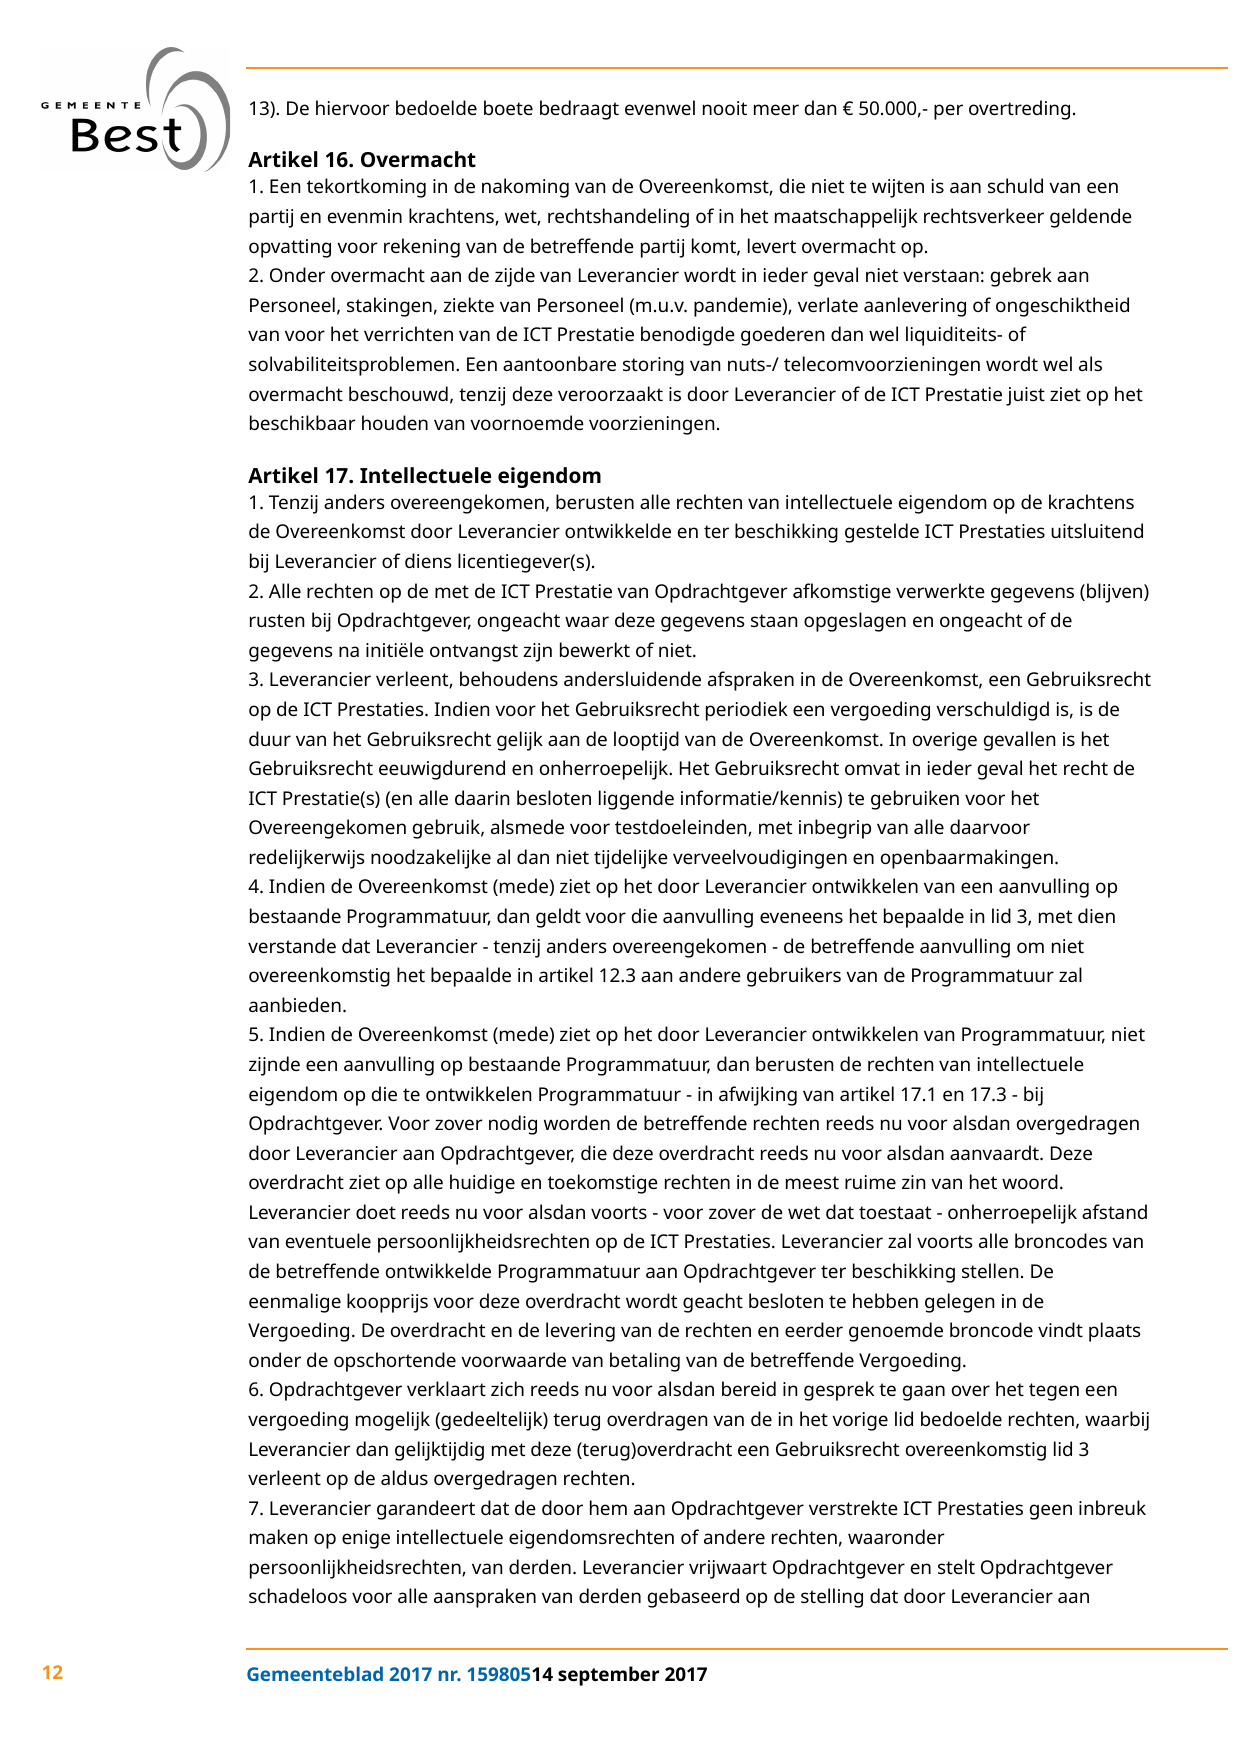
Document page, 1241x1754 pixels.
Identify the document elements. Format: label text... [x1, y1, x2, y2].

text 3. Leverancier verleent, behoudens andersluidende afspraken in de Overeenkomst, een Gebruiksrecht op de ICT Prestaties. Indien voor het Gebruiksrecht periodiek een vergoeding verschuldigd is, is de duur van het Gebruiksrecht gelijk aan de looptijd van de Overeenkomst. In overige gevallen is het Gebruiksrecht eeuwigdurend en onherroepelijk. Het Gebruiksrecht omvat in ieder geval het recht de ICT Prestatie(s) (en alle daarin besloten liggende informatie/kennis) te gebruiken voor het Overeengekomen gebruik, alsmede voor testdoeleinden, met inbegrip van alle daarvoor redelijkerwijs noodzakelijke al dan niet tijdelijke verveelvoudigingen en openbaarmakingen. [248, 667, 1152, 870]
text 7. Leverancier garandeert dat de door hem aan Opdrachtgever verstrekte ICT Prestaties geen inbreuk maken op enige intellectuele eigendomsrechten of andere rechten, waaronder persoonlijkheidsrechten, van derden. Leverancier vrijwaart Opdrachtgever en stelt Opdrachtgever schadeloos voor alle aanspraken van derden gebaseerd op de stelling dat door Leverancier aan [248, 1495, 1152, 1609]
text 6. Opdrachtgever verklaart zich reeds nu voor alsdan bereid in gesprek te gaan over het tegen een vergoeding mogelijk (gedeeltelijk) terug overdragen van de in het vorige lid bedoelde rechten, waarbij Leverancier dan gelijktijdig met deze (terug)overdracht een Gebruiksrecht overeenkomstig lid 3 verleent op de aldus overgedragen rechten. [248, 1377, 1152, 1491]
text 1. Tenzij anders overeengekomen, berusten alle rechten van intellectuele eigendom op de krachtens de Overeenkomst door Leverancier ontwikkelde en ter beschikking gestelde ICT Prestaties uitsluitend bij Leverancier of diens licentiegever(s). [248, 489, 1152, 574]
text 2. Alle rechten op de met de ICT Prestatie van Opdrachtgever afkomstige verwerkte gegevens (blijven) rusten bij Opdrachtgever, ongeacht waar deze gegevens staan opgeslagen en ongeacht of de gegevens na initiële ontvangst zijn bewerkt of niet. [248, 578, 1152, 663]
text Artikel 17. Intellectuele eigendom [248, 461, 1152, 489]
text 13). De hiervoor bedoelde boete bedraagt evenwel nooit meer dan € 50.000,- per overtreding. [248, 95, 1152, 121]
text 5. Indien de Overeenkomst (mede) ziet op het door Leverancier ontwikkelen van Programmatuur, niet zijnde een aanvulling op bestaande Programmatuur, dan berusten de rechten van intellectuele eigendom op die te ontwikkelen Programmatuur - in afwijking van artikel 17.1 en 17.3 - bij Opdrachtgever. Voor zover nodig worden de betreffende rechten reeds nu voor alsdan overgedragen door Leverancier aan Opdrachtgever, die deze overdracht reeds nu voor alsdan aanvaardt. Deze overdracht ziet op alle huidige en toekomstige rechten in de meest ruime zin van het woord. Leverancier doet reeds nu voor alsdan voorts - voor zover de wet dat toestaat - onherroepelijk afstand van eventuele persoonlijkheidsrechten op de ICT Prestaties. Leverancier zal voorts alle broncodes van de betreffende ontwikkelde Programmatuur aan Opdrachtgever ter beschikking stellen. De eenmalige koopprijs voor deze overdracht wordt geacht besloten te hebben gelegen in de Vergoeding. De overdracht en de levering van de rechten en eerder genoemde broncode vindt plaats onder de opschortende voorwaarde van betaling van de betreffende Vergoeding. [248, 1022, 1152, 1373]
text 1. Een tekortkoming in de nakoming van de Overeenkomst, die niet te wijten is aan schuld van een partij en evenmin krachtens, wet, rechtshandeling of in het maatschappelijk rechtsverkeer geldende opvatting voor rekening van de betreffende partij komt, levert overmacht op. [248, 174, 1152, 258]
picture [41, 47, 231, 172]
text 4. Indien de Overeenkomst (mede) ziet op het door Leverancier ontwikkelen van een aanvulling op bestaande Programmatuur, dan geldt voor die aanvulling eveneens het bepaalde in lid 3, met dien verstande dat Leverancier - tenzij anders overeengekomen - de betreffende aanvulling om niet overeenkomstig het bepaalde in artikel 12.3 aan andere gebruikers van de Programmatuur zal aanbieden. [248, 874, 1152, 1018]
text Artikel 16. Overmacht [248, 145, 1152, 174]
text 2. Onder overmacht aan de zijde van Leverancier wordt in ieder geval niet verstaan: gebrek aan Personeel, stakingen, ziekte van Personeel (m.u.v. pandemie), verlate aanlevering of ongeschiktheid van voor het verrichten van de ICT Prestatie benodigde goederen dan wel liquiditeits- of solvabiliteitsproblemen. Een aantoonbare storing van nuts-/ telecomvoorzieningen wordt wel als overmacht beschouwd, tenzij deze veroorzaakt is door Leverancier of de ICT Prestatie juist ziet op het beschikbaar houden van voornoemde voorzieningen. [248, 262, 1152, 436]
